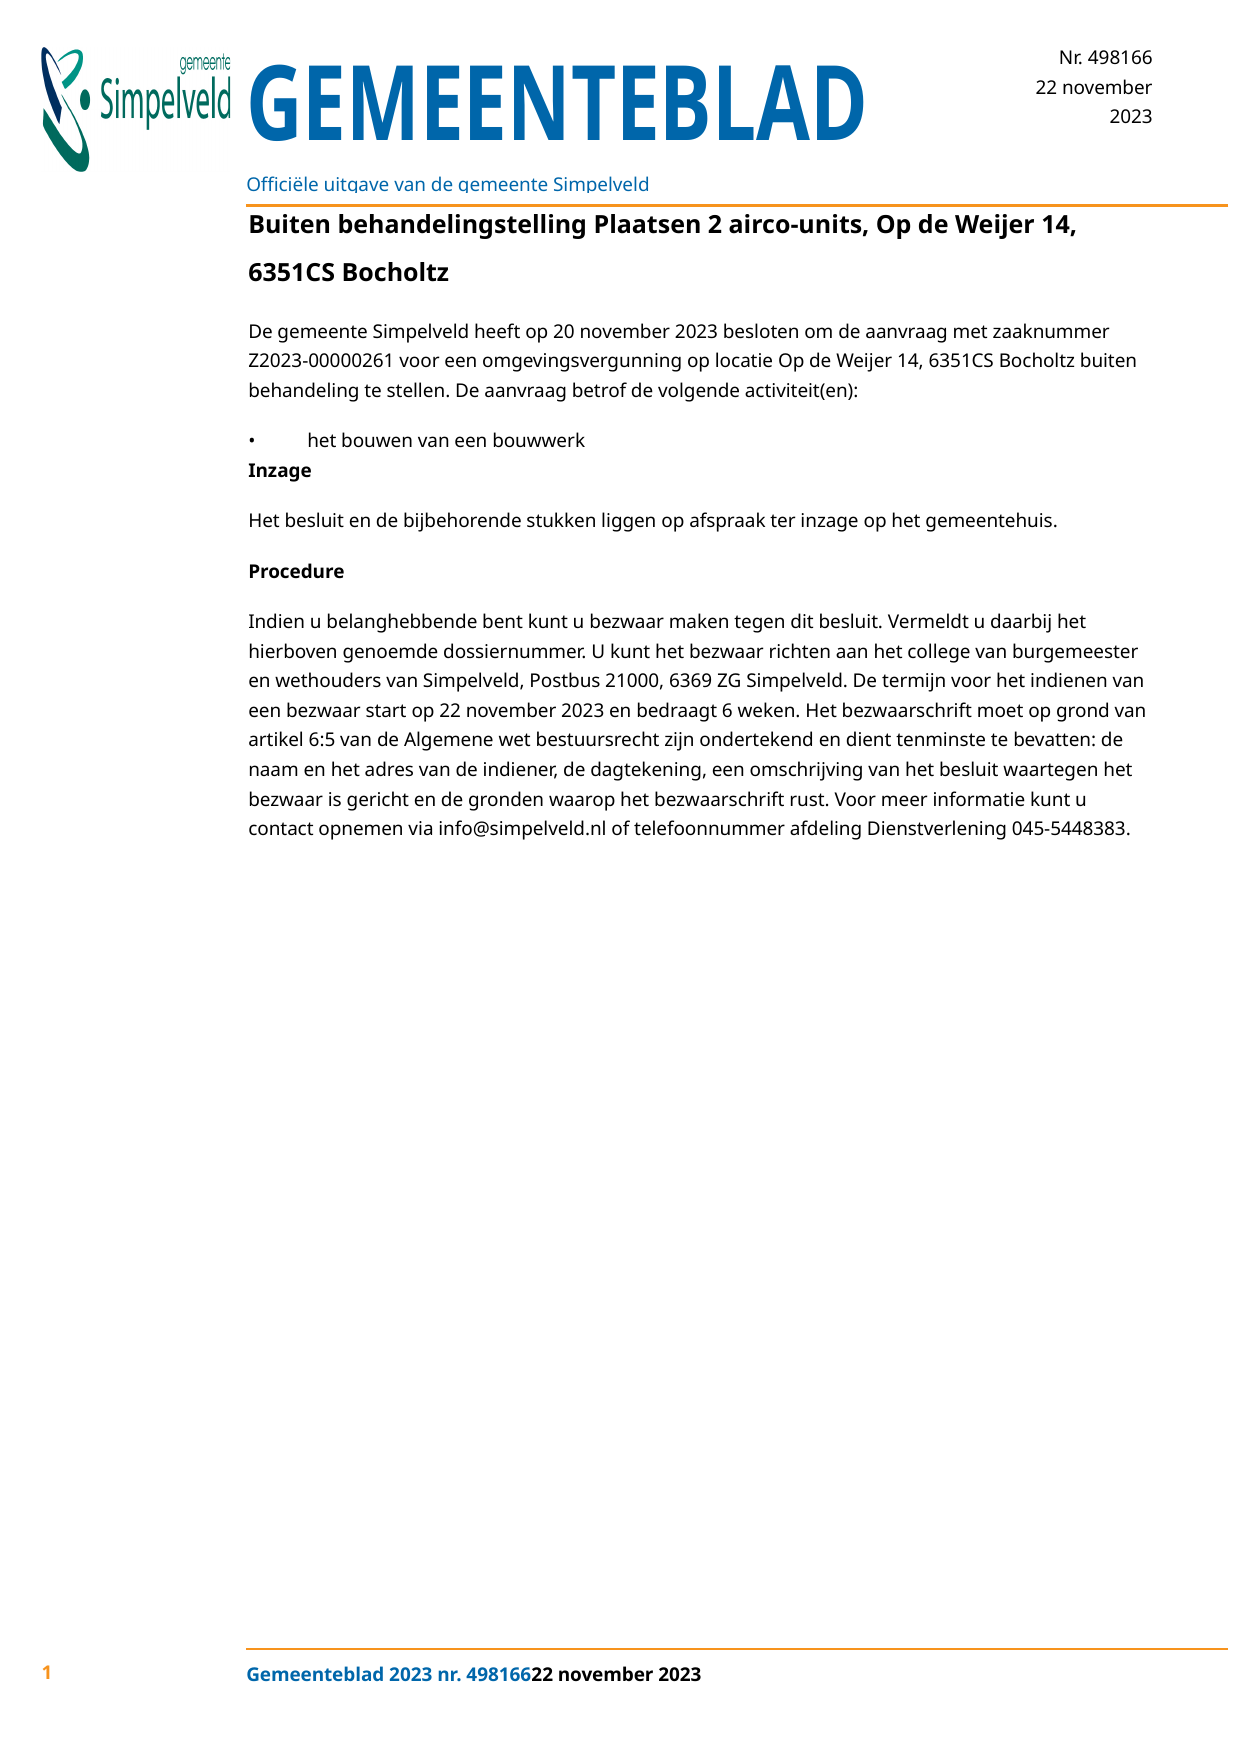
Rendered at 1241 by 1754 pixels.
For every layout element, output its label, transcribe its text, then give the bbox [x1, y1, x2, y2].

text De gemeente Simpelveld heeft op 20 november 2023 besloten om de aanvraag met zaaknummer Z2023-00000261 voor een omgevingsvergunning op locatie Op de Weijer 14, 6351CS Bocholtz buiten behandeling te stellen. De aanvraag betrof de volgende activiteit(en): [248, 318, 1152, 403]
text Het besluit en de bijbehorende stukken liggen op afspraak ter inzage op het gemeentehuis. [248, 507, 1152, 533]
text Indien u belanghebbende bent kunt u bezwaar maken tegen dit besluit. Vermeldt u daarbij het hierboven genoemde dossiernummer. U kunt het bezwaar richten aan het college van burgemeester en wethouders van Simpelveld, Postbus 21000, 6369 ZG Simpelveld. De termijn voor het indienen van een bezwaar start op 22 november 2023 en bedraagt 6 weken. Het bezwaarschrift moet op grond van artikel 6:5 van de Algemene wet bestuursrecht zijn ondertekend en dient tenminste te bevatten: de naam en het adres van de indiener, de dagtekening, een omschrijving van het besluit waartegen het bezwaar is gericht en de gronden waarop het bezwaarschrift rust. Voor meer informatie kunt u contact opnemen via info@simpelveld.nl of telefoonnummer afdeling Dienstverlening 045-5448383. [248, 608, 1152, 841]
list het bouwen van een bouwwerk [248, 427, 1152, 453]
picture [41, 47, 231, 172]
text Procedure [248, 558, 1152, 584]
text Inzage [248, 457, 1152, 483]
text Buiten behandelingstelling Plaatsen 2 airco-units, Op de Weijer 14, 6351CS Bocholtz [248, 207, 1152, 288]
